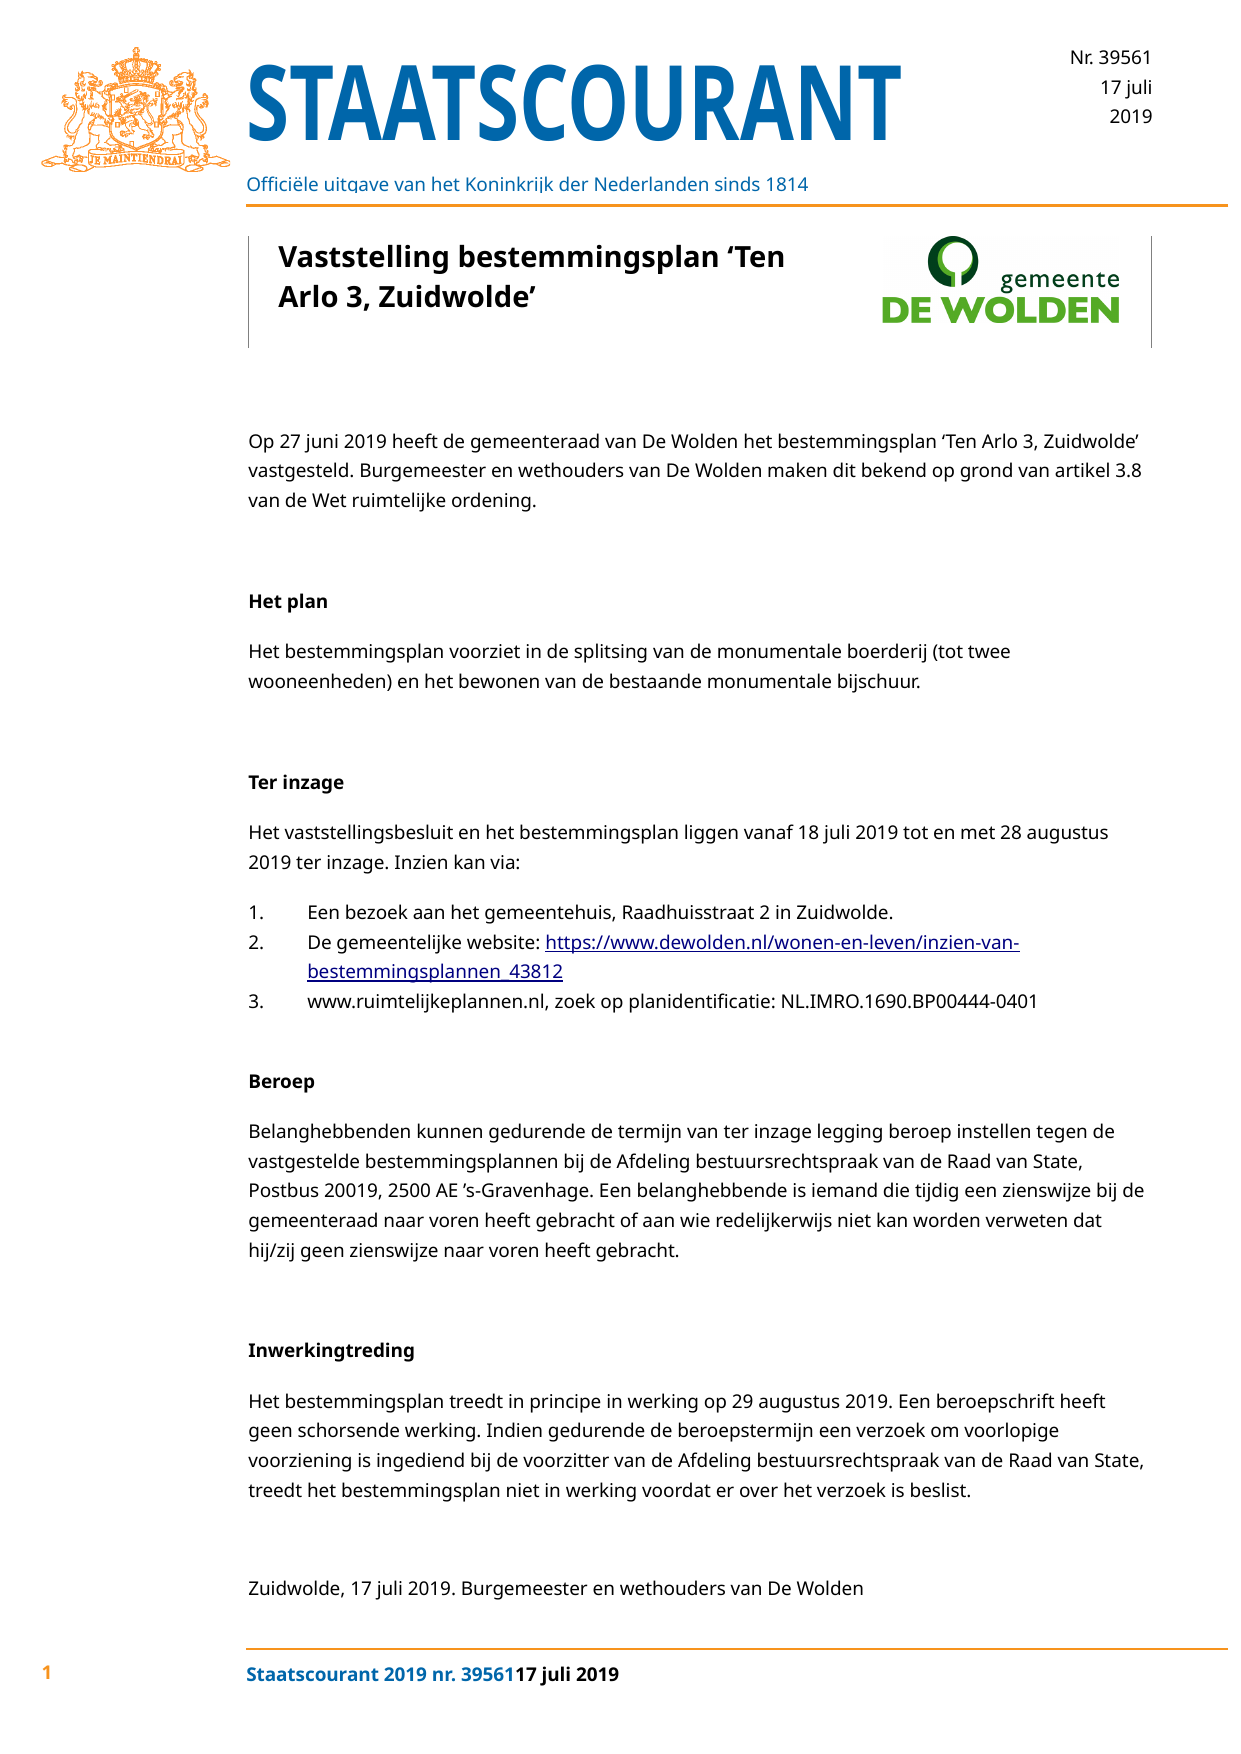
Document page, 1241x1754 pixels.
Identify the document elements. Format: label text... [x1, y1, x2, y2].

table_header [850, 236, 882, 322]
text Ter inzage [248, 769, 1152, 795]
text Het plan [248, 588, 1152, 614]
picture [41, 47, 231, 172]
list Een bezoek aan het gemeentehuis, Raadhuisstraat 2 in Zuidwolde. [248, 899, 1152, 925]
text Beroep [248, 1068, 1152, 1094]
text Belanghebbenden kunnen gedurende de termijn van ter inzage legging beroep instellen tegen de vastgestelde bestemmingsplannen bij de Afdeling bestuursrechtspraak van de Raad van State, Postbus 20019, 2500 AE ’s-Gravenhage. Een belanghebbende is iemand die tijdig een zienswijze bij de gemeenteraad naar voren heeft gebracht of aan wie redelijkerwijs niet kan worden verweten dat hij/zij geen zienswijze naar voren heeft gebracht. [248, 1118, 1152, 1263]
table_header Vaststelling bestemmingsplan ‘Ten Arlo 3, Zuidwolde’ [249, 236, 850, 348]
list www.ruimtelijkeplannen.nl, zoek op planidentificatie: NL.IMRO.1690.BP00444-0401 [248, 988, 1152, 1014]
list De gemeentelijke website: https://www.dewolden.nl/wonen-en-leven/inzien-van-bestemmingsplannen_43812 [248, 929, 1152, 984]
text Zuidwolde, 17 juli 2019. Burgemeester en wethouders van De Wolden [248, 1575, 1152, 1601]
text Inwerkingtreding [248, 1338, 1152, 1363]
table_header [850, 323, 1151, 348]
picture [882, 236, 1119, 323]
text Op 27 juni 2019 heeft de gemeenteraad van De Wolden het bestemmingsplan ‘Ten Arlo 3, Zuidwolde’ vastgesteld. Burgemeester en wethouders van De Wolden maken dit bekend op grond van artikel 3.8 van de Wet ruimtelijke ordening. [248, 428, 1152, 513]
table_header [1119, 236, 1151, 322]
text Het bestemmingsplan treedt in principe in werking op 29 augustus 2019. Een beroepschrift heeft geen schorsende werking. Indien gedurende de beroepstermijn een verzoek om voorlopige voorziening is ingediend bij de voorzitter van de Afdeling bestuursrechtspraak van de Raad van State, treedt het bestemmingsplan niet in werking voordat er over het verzoek is beslist. [248, 1388, 1152, 1503]
text Het vaststellingsbesluit en het bestemmingsplan liggen vanaf 18 juli 2019 tot en met 28 augustus 2019 ter inzage. Inzien kan via: [248, 819, 1152, 875]
text Het bestemmingsplan voorziet in de splitsing van de monumentale boerderij (tot twee wooneenheden) en het bewonen van de bestaande monumentale bijschuur. [248, 638, 1152, 694]
